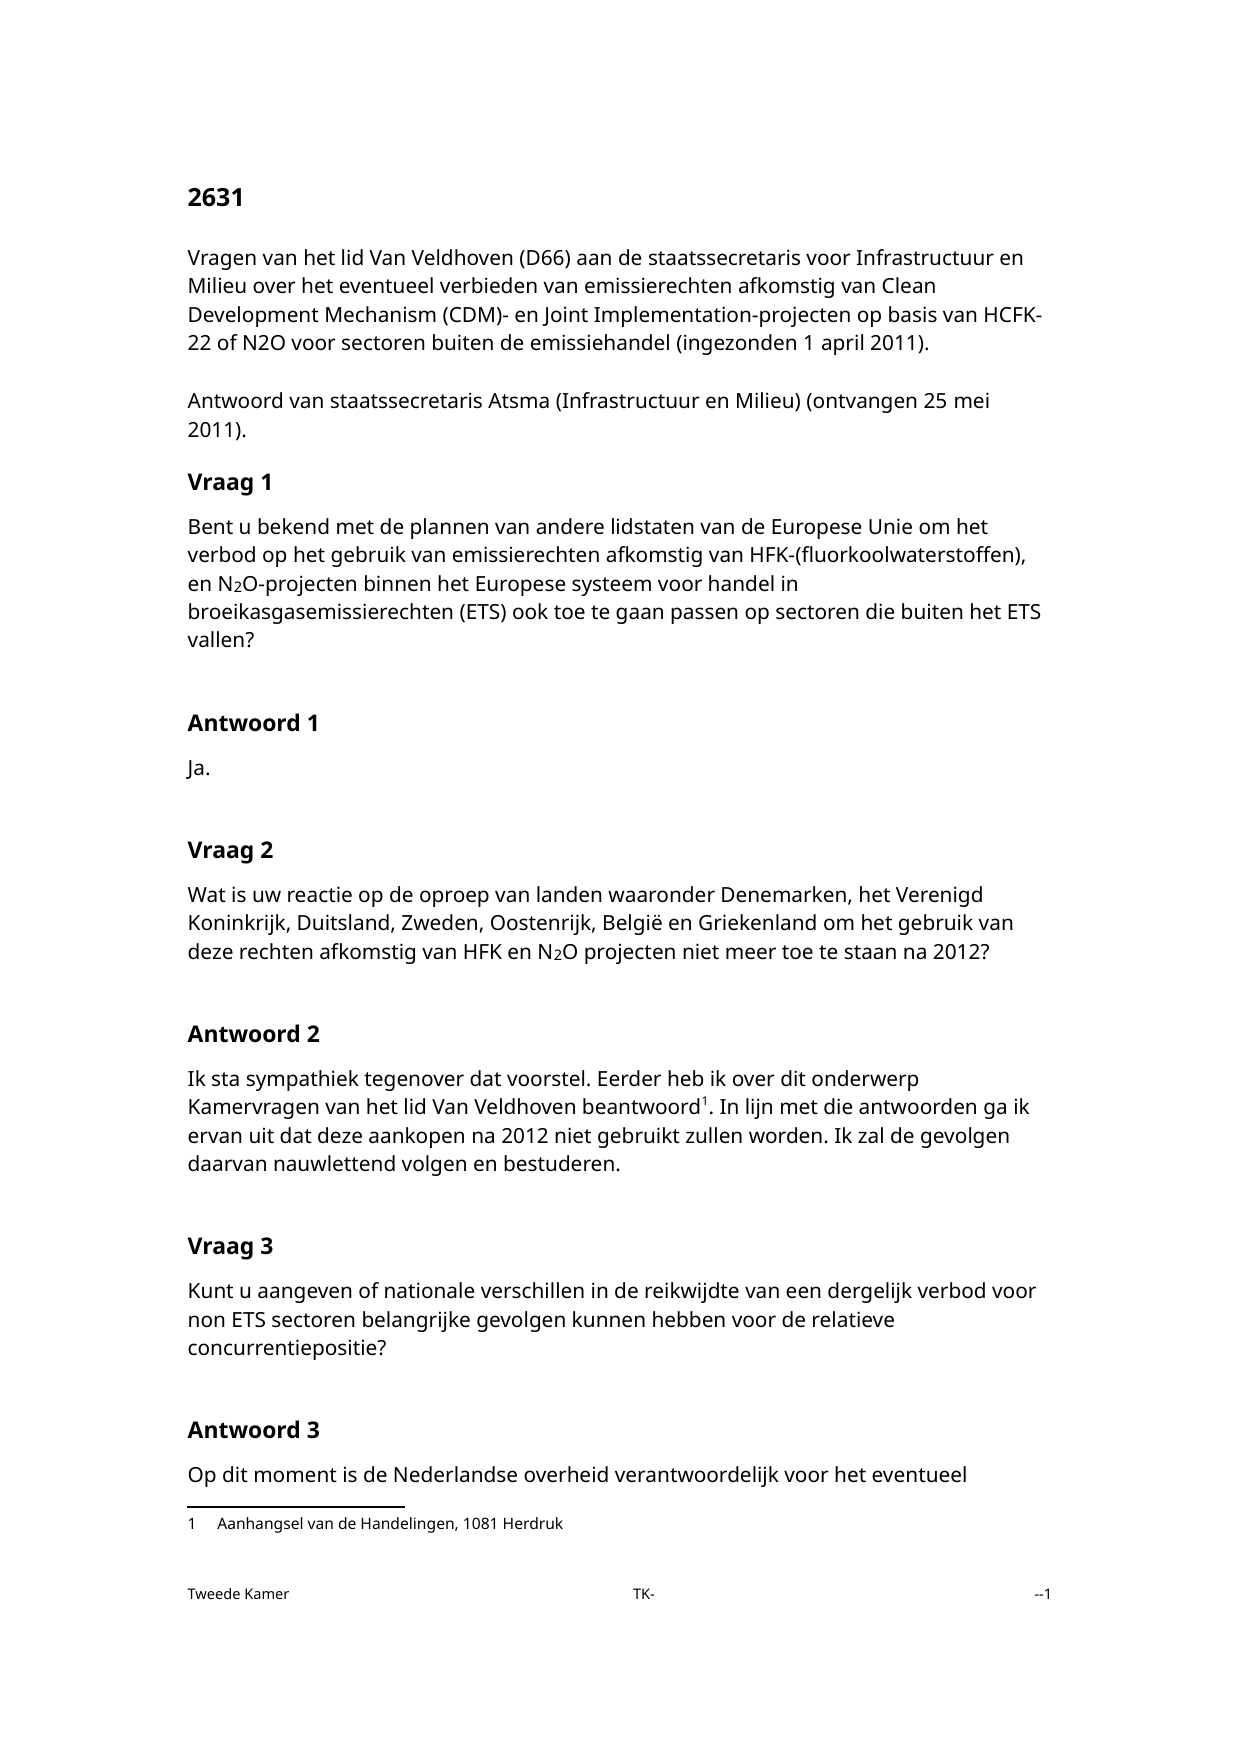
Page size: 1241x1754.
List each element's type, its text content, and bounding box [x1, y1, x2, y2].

text 2631 [187, 179, 1053, 213]
subtitle Vraag 2 [187, 834, 1053, 865]
subtitle Antwoord 2 [187, 1018, 1053, 1049]
text Ik sta sympathiek tegenover dat voorstel. Eerder heb ik over dit onderwerp Kamervragen van het lid Van Veldhoven beantwoord. In lijn met die antwoorden ga ik ervan uit dat deze aankopen na 2012 niet gebruikt zullen worden. Ik zal de gevolgen daarvan nauwlettend volgen en bestuderen. [187, 1064, 1053, 1178]
subtitle Vraag 3 [187, 1230, 1053, 1262]
text Op dit moment is de Nederlandse overheid verantwoordelijk voor het eventueel [187, 1461, 1053, 1489]
text Ja. [187, 753, 1053, 781]
text Aanhangsel van de Handelingen, 1081 Herdruk [187, 1506, 1053, 1534]
text Kunt u aangeven of nationale verschillen in de reikwijdte van een dergelijk verbod voor non ETS sectoren belangrijke gevolgen kunnen hebben voor de relatieve concurrentiepositie? [187, 1277, 1053, 1362]
text Wat is uw reactie op de oproep van landen waaronder Denemarken, het Verenigd Koninkrijk, Duitsland, Zweden, Oostenrijk, België en Griekenland om het gebruik van deze rechten afkomstig van HFK en N2O projecten niet meer toe te staan na 2012? [187, 880, 1053, 965]
text Vragen van het lid Van Veldhoven (D66) aan de staatssecretaris voor Infrastructuur en Milieu over het eventueel verbieden van emissierechten afkomstig van Clean Development Mechanism (CDM)- en Joint Implementation-projecten op basis van HCFK-22 of N2O voor sectoren buiten de emissiehandel (ingezonden 1 april 2011). [187, 243, 1053, 357]
subtitle Antwoord 1 [187, 707, 1053, 738]
text Bent u bekend met de plannen van andere lidstaten van de Europese Unie om het verbod op het gebruik van emissierechten afkomstig van HFK-(fluorkoolwaterstoffen), en N2O-projecten binnen het Europese systeem voor handel in broeikasgasemissierechten (ETS) ook toe te gaan passen op sectoren die buiten het ETS vallen? [187, 512, 1053, 654]
text Antwoord van staatssecretaris Atsma (Infrastructuur en Milieu) (ontvangen 25 mei 2011). [187, 386, 1053, 443]
subtitle Vraag 1 [187, 466, 1053, 497]
subtitle Antwoord 3 [187, 1414, 1053, 1446]
